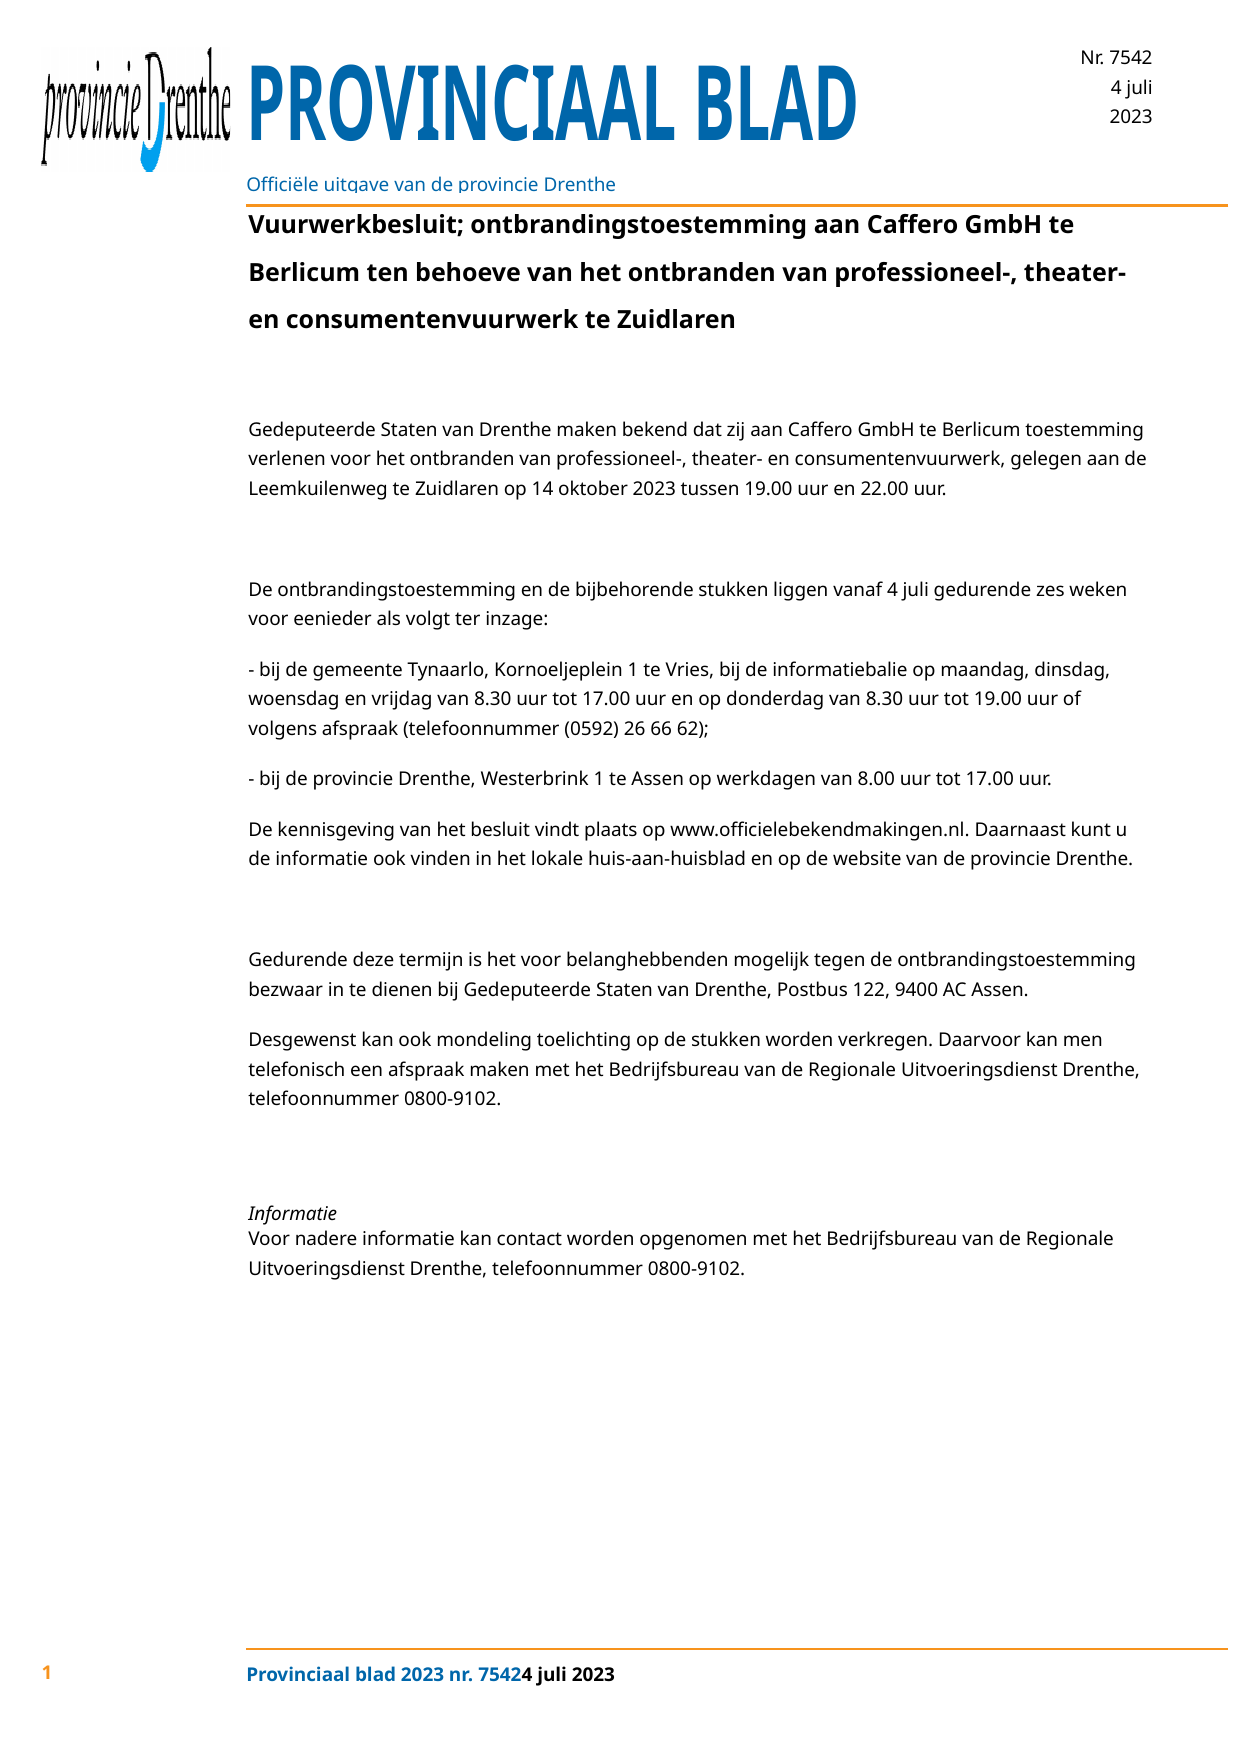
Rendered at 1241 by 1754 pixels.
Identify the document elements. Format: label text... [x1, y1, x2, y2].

text De kennisgeving van het besluit vindt plaats op www.officielebekendmakingen.nl. Daarnaast kunt u de informatie ook vinden in het lokale huis-aan-huisblad en op de website van de provincie Drenthe. [248, 816, 1152, 871]
text Desgewenst kan ook mondeling toelichting op de stukken worden verkregen. Daarvoor kan men telefonisch een afspraak maken met het Bedrijfsbureau van de Regionale Uitvoeringsdienst Drenthe, telefoonnummer 0800-9102. [248, 1026, 1152, 1111]
picture [41, 47, 231, 172]
text Voor nadere informatie kan contact worden opgenomen met het Bedrijfsbureau van de Regionale Uitvoeringsdienst Drenthe, telefoonnummer 0800-9102. [248, 1226, 1152, 1281]
text Gedurende deze termijn is het voor belanghebbenden mogelijk tegen de ontbrandingstoestemming bezwaar in te dienen bij Gedeputeerde Staten van Drenthe, Postbus 122, 9400 AC Assen. [248, 946, 1152, 1002]
text - bij de gemeente Tynaarlo, Kornoeljeplein 1 te Vries, bij de informatiebalie op maandag, dinsdag, woensdag en vrijdag van 8.30 uur tot 17.00 uur en op donderdag van 8.30 uur tot 19.00 uur of volgens afspraak (telefoonnummer (0592) 26 66 62); [248, 656, 1152, 741]
text Vuurwerkbesluit; ontbrandingstoestemming aan Caffero GmbH te Berlicum ten behoeve van het ontbranden van professioneel-, theater- en consumentenvuurwerk te Zuidlaren [248, 207, 1152, 336]
text Gedeputeerde Staten van Drenthe maken bekend dat zij aan Caffero GmbH te Berlicum toestemming verlenen voor het ontbranden van professioneel-, theater- en consumentenvuurwerk, gelegen aan de Leemkuilenweg te Zuidlaren op 14 oktober 2023 tussen 19.00 uur en 22.00 uur. [248, 416, 1152, 501]
text - bij de provincie Drenthe, Westerbrink 1 te Assen op werkdagen van 8.00 uur tot 17.00 uur. [248, 766, 1152, 791]
text De ontbrandingstoestemming en de bijbehorende stukken liggen vanaf 4 juli gedurende zes weken voor eenieder als volgt ter inzage: [248, 576, 1152, 631]
text Informatie [248, 1200, 1152, 1226]
